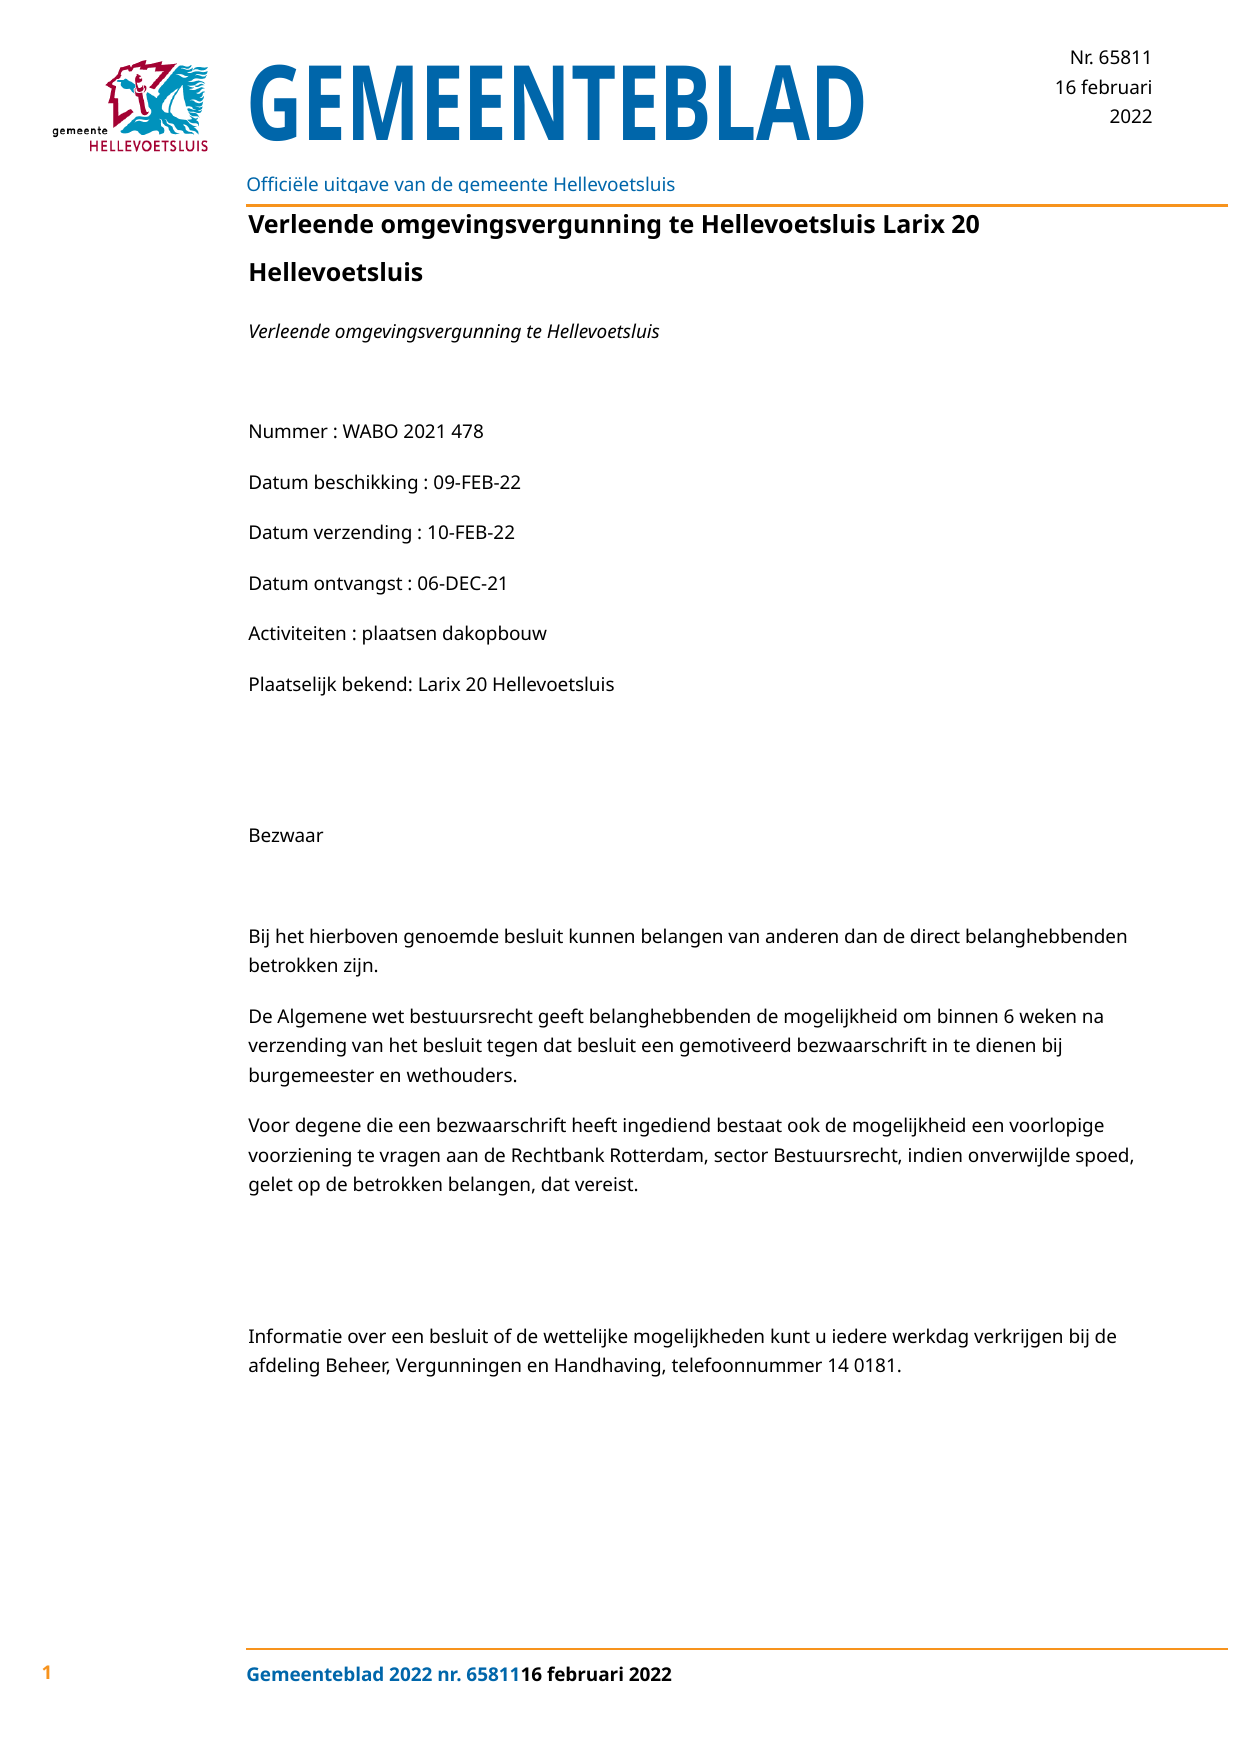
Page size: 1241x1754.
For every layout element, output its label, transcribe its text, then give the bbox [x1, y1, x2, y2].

text Datum ontvangst : 06-DEC-21 [248, 570, 1152, 596]
text Verleende omgevingsvergunning te Hellevoetsluis Larix 20 Hellevoetsluis [248, 207, 1152, 288]
text Informatie over een besluit of de wettelijke mogelijkheden kunt u iedere werkdag verkrijgen bij de afdeling Beheer, Vergunningen en Handhaving, telefoonnummer 14 0181. [248, 1323, 1152, 1378]
text Verleende omgevingsvergunning te Hellevoetsluis [248, 318, 1152, 344]
text Voor degene die een bezwaarschrift heeft ingediend bestaat ook de mogelijkheid een voorlopige voorziening te vragen aan de Rechtbank Rotterdam, sector Bestuursrecht, indien onverwijlde spoed, gelet op de betrokken belangen, dat vereist. [248, 1112, 1152, 1197]
text Bezwaar [248, 822, 1152, 848]
text Datum beschikking : 09-FEB-22 [248, 469, 1152, 495]
text Datum verzending : 10-FEB-22 [248, 519, 1152, 545]
text Plaatselijk bekend: Larix 20 Hellevoetsluis [248, 671, 1152, 697]
text Activiteiten : plaatsen dakopbouw [248, 620, 1152, 646]
picture [41, 47, 231, 172]
text De Algemene wet bestuursrecht geeft belanghebbenden de mogelijkheid om binnen 6 weken na verzending van het besluit tegen dat besluit een gemotiveerd bezwaarschrift in te dienen bij burgemeester en wethouders. [248, 1003, 1152, 1088]
text Nummer : WABO 2021 478 [248, 419, 1152, 444]
text Bij het hierboven genoemde besluit kunnen belangen van anderen dan de direct belanghebbenden betrokken zijn. [248, 923, 1152, 978]
